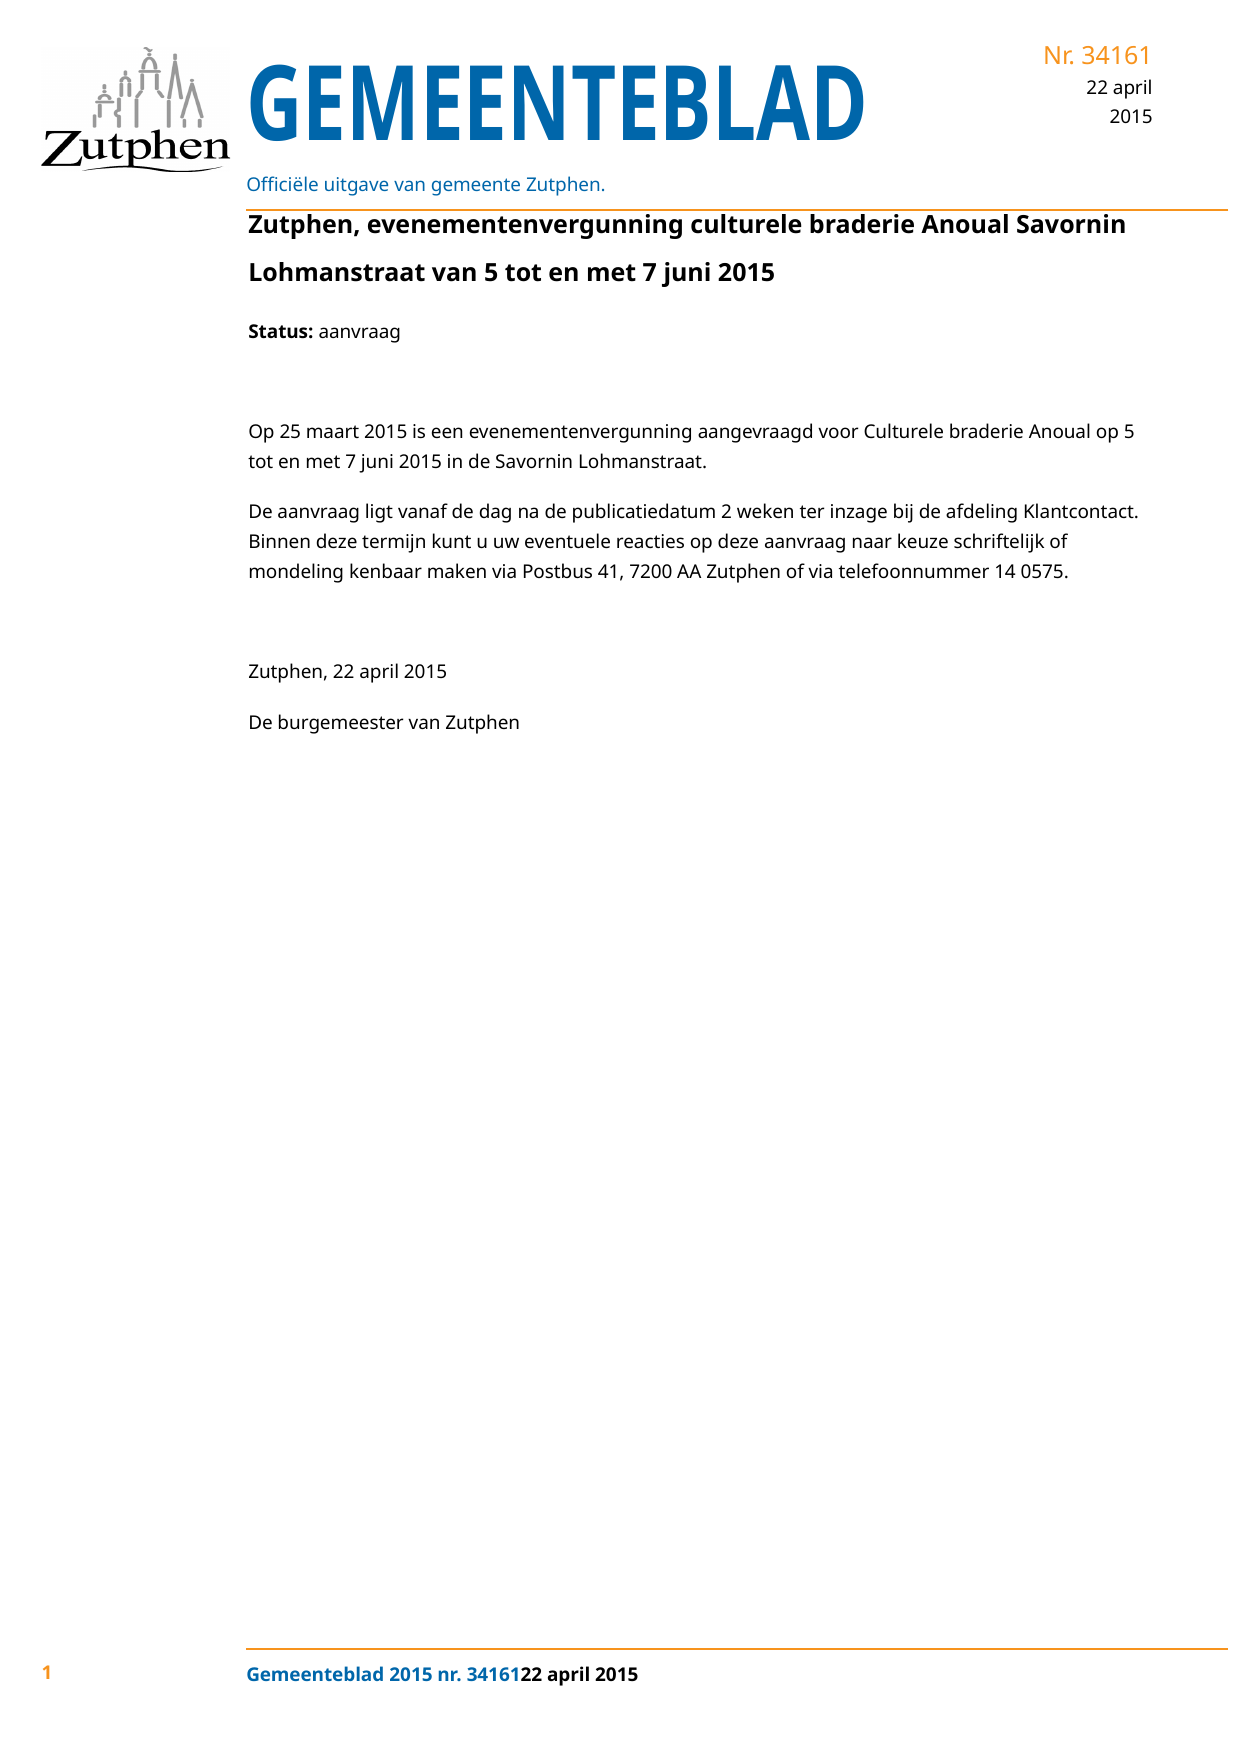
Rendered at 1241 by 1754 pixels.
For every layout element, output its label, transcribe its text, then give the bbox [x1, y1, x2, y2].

text Status: aanvraag [248, 318, 1152, 344]
text Op 25 maart 2015 is een evenementenvergunning aangevraagd voor Culturele braderie Anoual op 5 tot en met 7 juni 2015 in de Savornin Lohmanstraat. [248, 419, 1152, 474]
text De aanvraag ligt vanaf de dag na de publicatiedatum 2 weken ter inzage bij de afdeling Klantcontact. Binnen deze termijn kunt u uw eventuele reacties op deze aanvraag naar keuze schriftelijk of mondeling kenbaar maken via Postbus 41, 7200 AA Zutphen of via telefoonnummer 14 0575. [248, 499, 1152, 584]
text De burgemeester van Zutphen [248, 709, 1152, 735]
picture [41, 47, 231, 172]
text Zutphen, 22 april 2015 [248, 659, 1152, 684]
text Zutphen, evenementenvergunning culturele braderie Anoual Savornin Lohmanstraat van 5 tot en met 7 juni 2015 [248, 211, 1152, 288]
